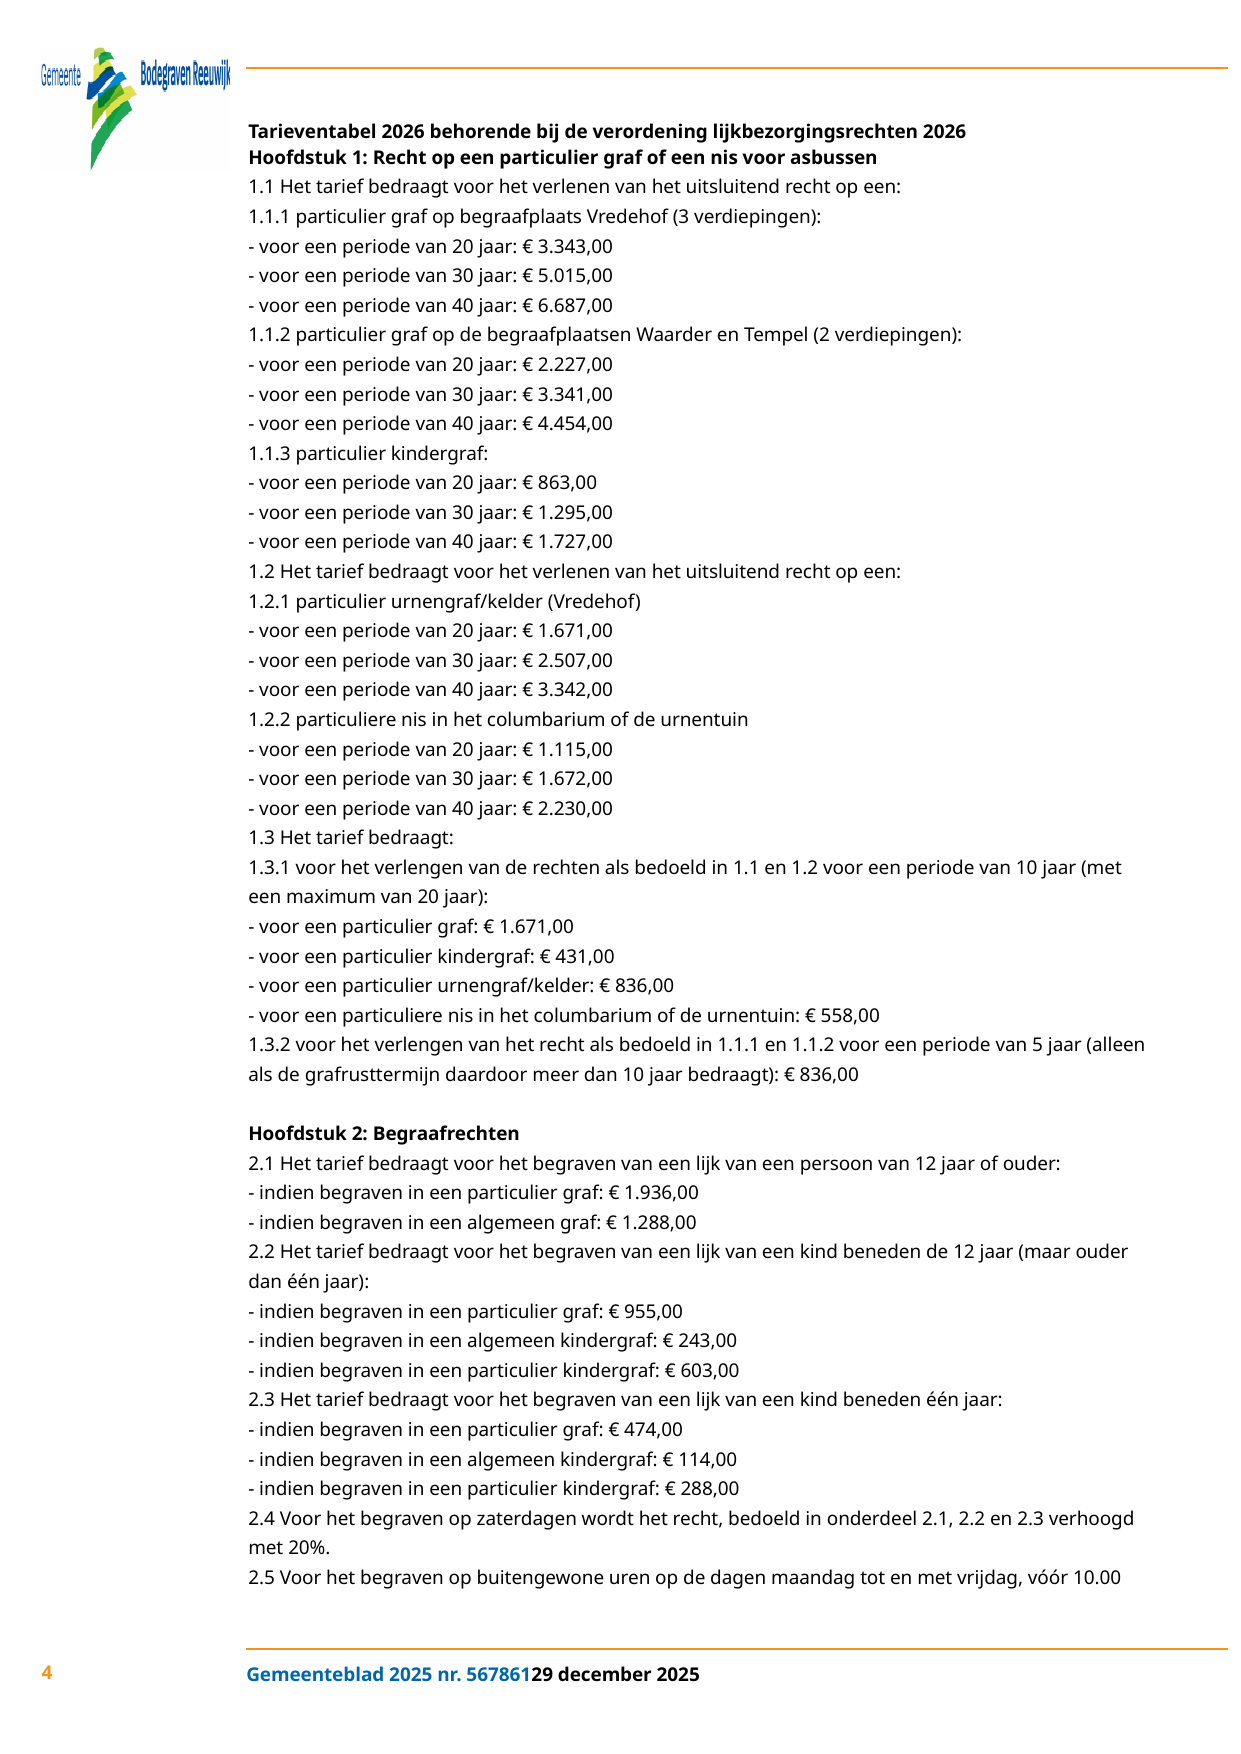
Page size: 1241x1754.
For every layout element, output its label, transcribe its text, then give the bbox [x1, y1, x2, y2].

text 2.2 Het tarief bedraagt voor het begraven van een lijk van een kind beneden de 12 jaar (maar ouder dan één jaar): [248, 1239, 1152, 1294]
text 1.1.3 particulier kindergraf: [248, 440, 1152, 466]
text Tarieventabel 2026 behorende bij de verordening lijkbezorgingsrechten 2026 [248, 116, 1152, 144]
text - voor een periode van 20 jaar: € 1.115,00 [248, 736, 1152, 762]
text - voor een periode van 40 jaar: € 1.727,00 [248, 529, 1152, 554]
text - voor een periode van 40 jaar: € 2.230,00 [248, 795, 1152, 821]
text - voor een periode van 40 jaar: € 3.342,00 [248, 677, 1152, 702]
text - indien begraven in een particulier graf: € 474,00 [248, 1416, 1152, 1442]
text - indien begraven in een particulier kindergraf: € 603,00 [248, 1357, 1152, 1383]
text - indien begraven in een algemeen kindergraf: € 114,00 [248, 1446, 1152, 1472]
text - voor een periode van 40 jaar: € 6.687,00 [248, 292, 1152, 318]
text - voor een periode van 30 jaar: € 1.295,00 [248, 499, 1152, 525]
text 2.4 Voor het begraven op zaterdagen wordt het recht, bedoeld in onderdeel 2.1, 2.2 en 2.3 verhoogd met 20%. [248, 1505, 1152, 1560]
text - indien begraven in een particulier graf: € 1.936,00 [248, 1179, 1152, 1205]
text - voor een periode van 30 jaar: € 2.507,00 [248, 647, 1152, 673]
text 2.1 Het tarief bedraagt voor het begraven van een lijk van een persoon van 12 jaar of ouder: [248, 1150, 1152, 1176]
text - indien begraven in een algemeen graf: € 1.288,00 [248, 1209, 1152, 1235]
text - indien begraven in een particulier kindergraf: € 288,00 [248, 1475, 1152, 1501]
text - voor een particulier urnengraf/kelder: € 836,00 [248, 972, 1152, 998]
text 1.3 Het tarief bedraagt: [248, 824, 1152, 850]
text - voor een periode van 30 jaar: € 1.672,00 [248, 765, 1152, 791]
text - voor een periode van 40 jaar: € 4.454,00 [248, 410, 1152, 436]
text - voor een particulier graf: € 1.671,00 [248, 913, 1152, 939]
text - voor een particulier kindergraf: € 431,00 [248, 943, 1152, 969]
text 1.2.1 particulier urnengraf/kelder (Vredehof) [248, 588, 1152, 614]
text - voor een particuliere nis in het columbarium of de urnentuin: € 558,00 [248, 1002, 1152, 1028]
text 1.1 Het tarief bedraagt voor het verlenen van het uitsluitend recht op een: [248, 174, 1152, 199]
text 1.2 Het tarief bedraagt voor het verlenen van het uitsluitend recht op een: [248, 558, 1152, 584]
text 2.5 Voor het begraven op buitengewone uren op de dagen maandag tot en met vrijdag, vóór 10.00 [248, 1564, 1152, 1590]
text Hoofdstuk 1: Recht op een particulier graf of een nis voor asbussen [248, 144, 1152, 170]
text 1.1.1 particulier graf op begraafplaats Vredehof (3 verdiepingen): [248, 203, 1152, 229]
text - voor een periode van 30 jaar: € 5.015,00 [248, 262, 1152, 288]
text Hoofdstuk 2: Begraafrechten [248, 1120, 1152, 1146]
text 2.3 Het tarief bedraagt voor het begraven van een lijk van een kind beneden één jaar: [248, 1387, 1152, 1412]
text - indien begraven in een particulier graf: € 955,00 [248, 1298, 1152, 1324]
text - voor een periode van 20 jaar: € 1.671,00 [248, 617, 1152, 643]
text 1.2.2 particuliere nis in het columbarium of de urnentuin [248, 706, 1152, 732]
text - voor een periode van 20 jaar: € 863,00 [248, 469, 1152, 495]
picture [41, 47, 231, 172]
text - indien begraven in een algemeen kindergraf: € 243,00 [248, 1327, 1152, 1353]
text - voor een periode van 20 jaar: € 2.227,00 [248, 351, 1152, 377]
text 1.3.1 voor het verlengen van de rechten als bedoeld in 1.1 en 1.2 voor een periode van 10 jaar (met een maximum van 20 jaar): [248, 854, 1152, 909]
text 1.1.2 particulier graf op de begraafplaatsen Waarder en Tempel (2 verdiepingen): [248, 322, 1152, 347]
text - voor een periode van 20 jaar: € 3.343,00 [248, 233, 1152, 259]
text 1.3.2 voor het verlengen van het recht als bedoeld in 1.1.1 en 1.1.2 voor een periode van 5 jaar (alleen als de grafrusttermijn daardoor meer dan 10 jaar bedraagt): € 836,00 [248, 1032, 1152, 1087]
text - voor een periode van 30 jaar: € 3.341,00 [248, 381, 1152, 407]
